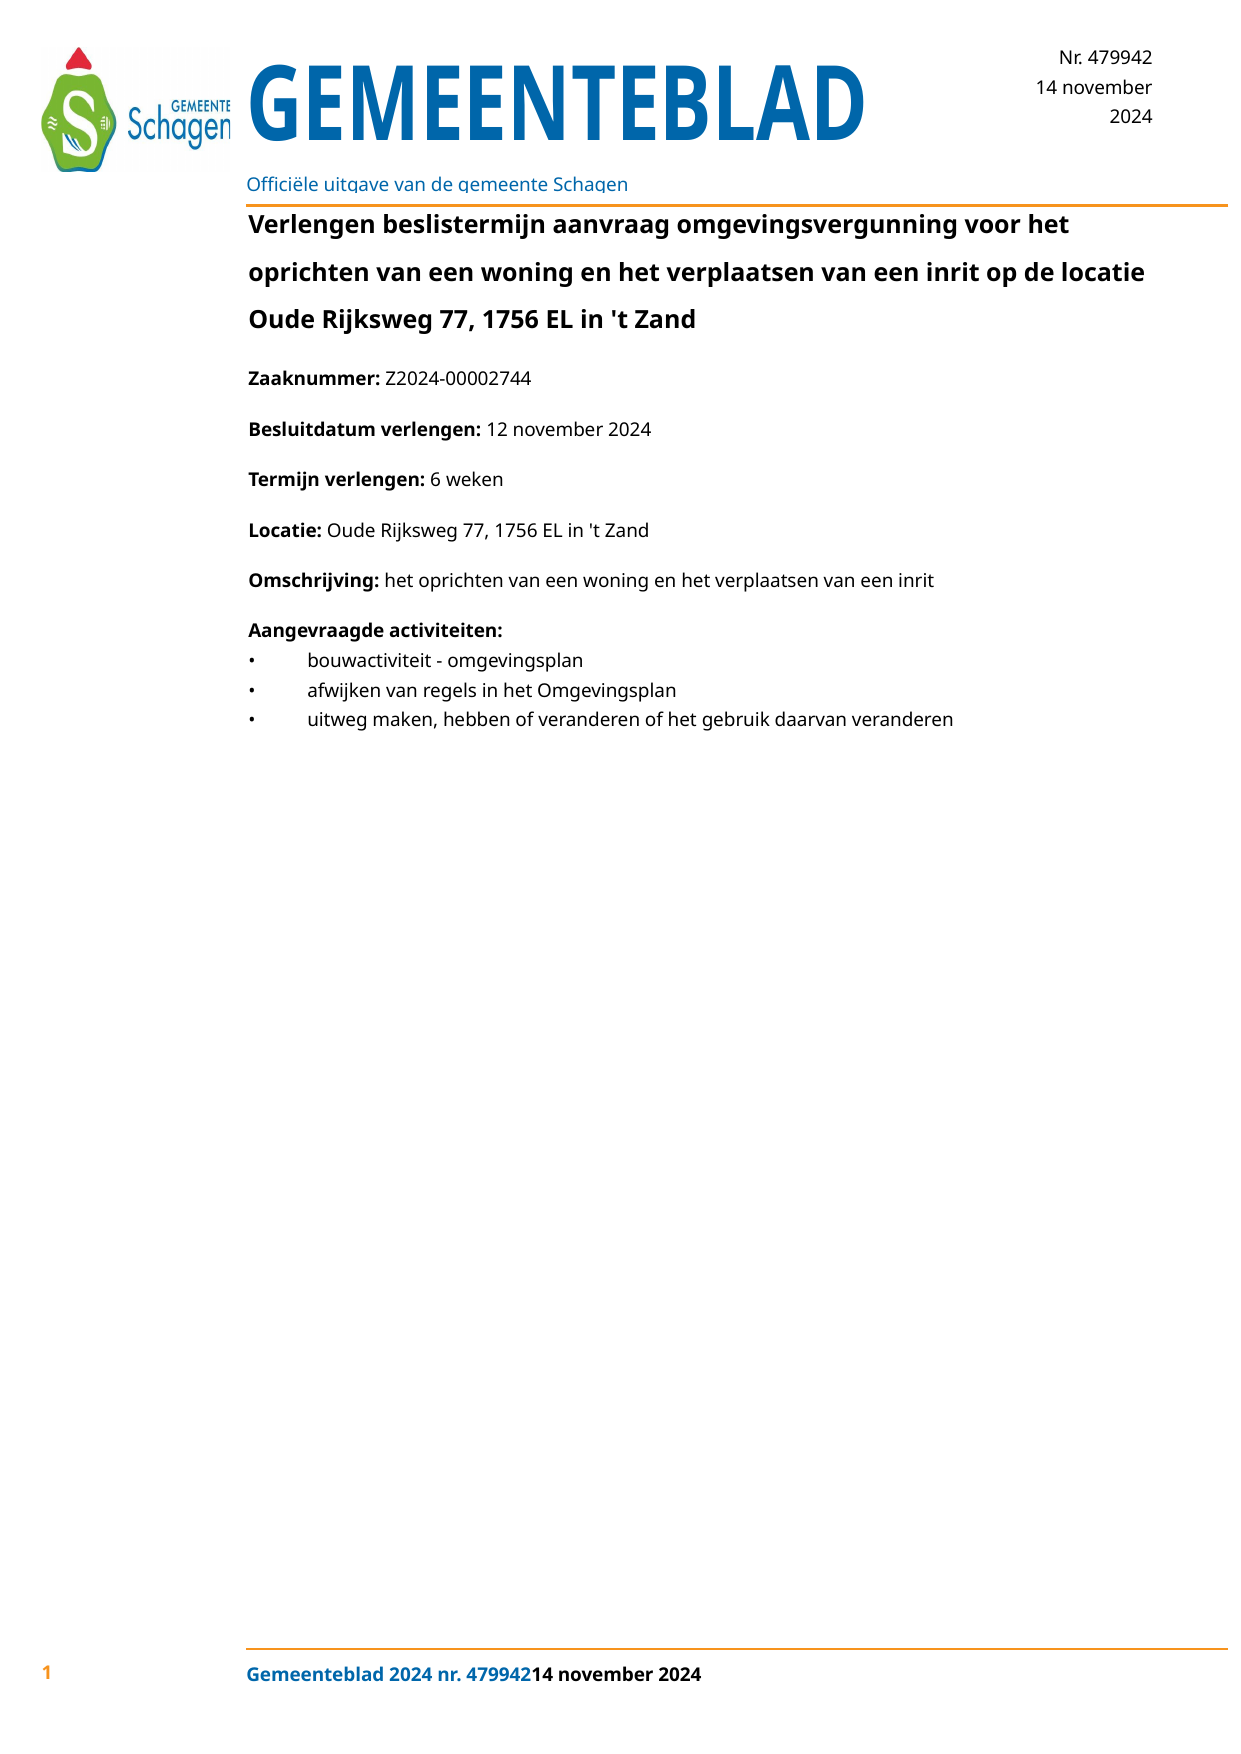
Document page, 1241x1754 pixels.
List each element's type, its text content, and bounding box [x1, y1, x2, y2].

text Locatie: Oude Rijksweg 77, 1756 EL in 't Zand [248, 517, 1152, 542]
picture [41, 47, 231, 172]
list afwijken van regels in het Omgevingsplan [248, 677, 1152, 702]
list bouwactiviteit - omgevingsplan [248, 647, 1152, 673]
text Termijn verlengen: 6 weken [248, 466, 1152, 492]
text Besluitdatum verlengen: 12 november 2024 [248, 416, 1152, 442]
text Zaaknummer: Z2024-00002744 [248, 366, 1152, 391]
text Omschrijving: het oprichten van een woning en het verplaatsen van een inrit [248, 567, 1152, 593]
text Verlengen beslistermijn aanvraag omgevingsvergunning voor het oprichten van een woning en het verplaatsen van een inrit op de locatie Oude Rijksweg 77, 1756 EL in 't Zand [248, 207, 1152, 336]
text Aangevraagde activiteiten: [248, 618, 1152, 643]
list uitweg maken, hebben of veranderen of het gebruik daarvan veranderen [248, 706, 1152, 732]
